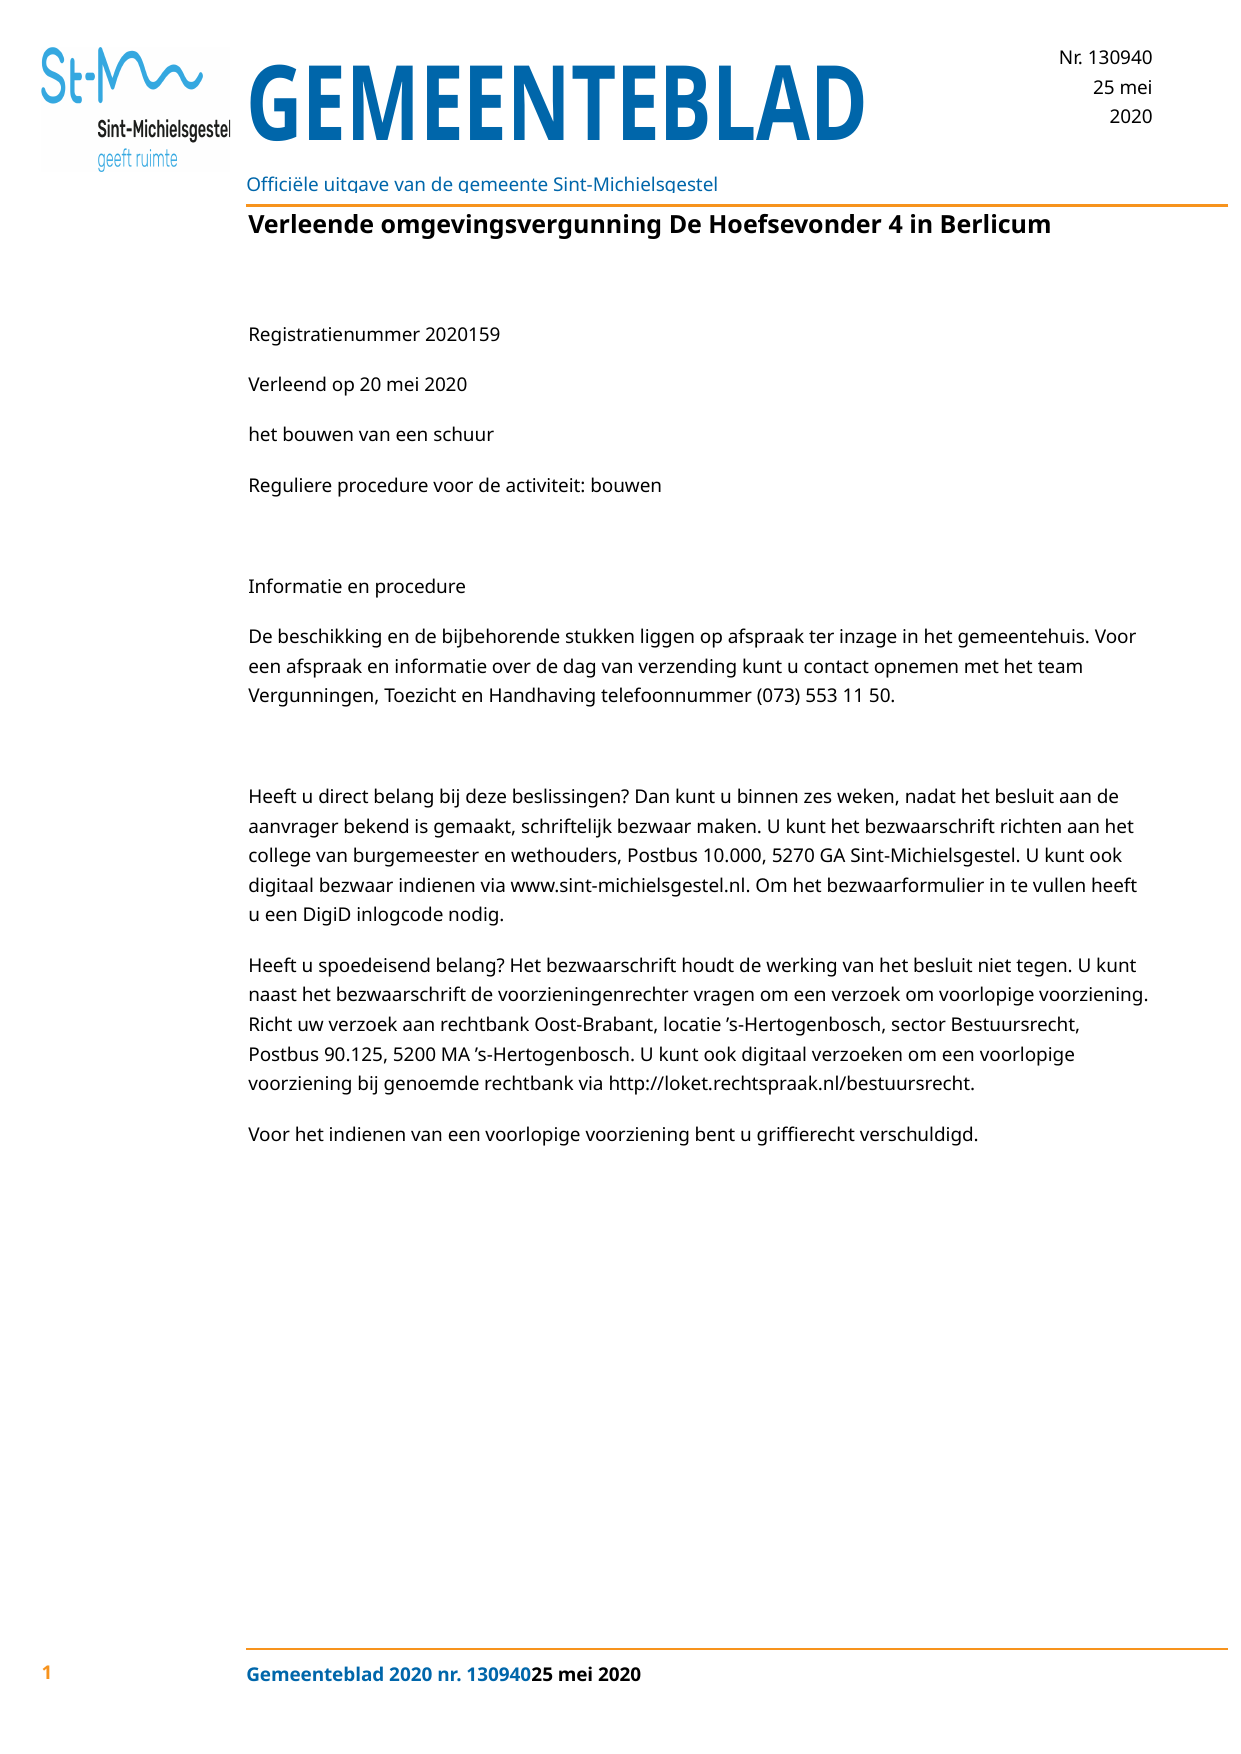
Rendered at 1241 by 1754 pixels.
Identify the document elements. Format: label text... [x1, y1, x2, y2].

text Informatie en procedure [248, 573, 1152, 598]
text Reguliere procedure voor de activiteit: bouwen [248, 472, 1152, 498]
text Registratienummer 2020159 [248, 321, 1152, 346]
picture [41, 47, 231, 172]
text De beschikking en de bijbehorende stukken liggen op afspraak ter inzage in het gemeentehuis. Voor een afspraak en informatie over de dag van verzending kunt u contact opnemen met het team Vergunningen, Toezicht en Handhaving telefoonnummer (073) 553 11 50. [248, 623, 1152, 708]
text Voor het indienen van een voorlopige voorziening bent u griffierecht verschuldigd. [248, 1121, 1152, 1146]
text het bouwen van een schuur [248, 422, 1152, 447]
text Verleend op 20 mei 2020 [248, 371, 1152, 397]
text Heeft u spoedeisend belang? Het bezwaarschrift houdt de werking van het besluit niet tegen. U kunt naast het bezwaarschrift de voorzieningenrechter vragen om een verzoek om voorlopige voorziening. Richt uw verzoek aan rechtbank Oost-Brabant, locatie ’s-Hertogenbosch, sector Bestuursrecht, Postbus 90.125, 5200 MA ’s-Hertogenbosch. U kunt ook digitaal verzoeken om een voorlopige voorziening bij genoemde rechtbank via http://loket.rechtspraak.nl/bestuursrecht. [248, 952, 1152, 1096]
text Heeft u direct belang bij deze beslissingen? Dan kunt u binnen zes weken, nadat het besluit aan de aanvrager bekend is gemaakt, schriftelijk bezwaar maken. U kunt het bezwaarschrift richten aan het college van burgemeester en wethouders, Postbus 10.000, 5270 GA Sint-Michielsgestel. U kunt ook digitaal bezwaar indienen via www.sint-michielsgestel.nl. Om het bezwaarformulier in te vullen heeft u een DigiD inlogcode nodig. [248, 783, 1152, 927]
text Verleende omgevingsvergunning De Hoefsevonder 4 in Berlicum [248, 207, 1152, 241]
